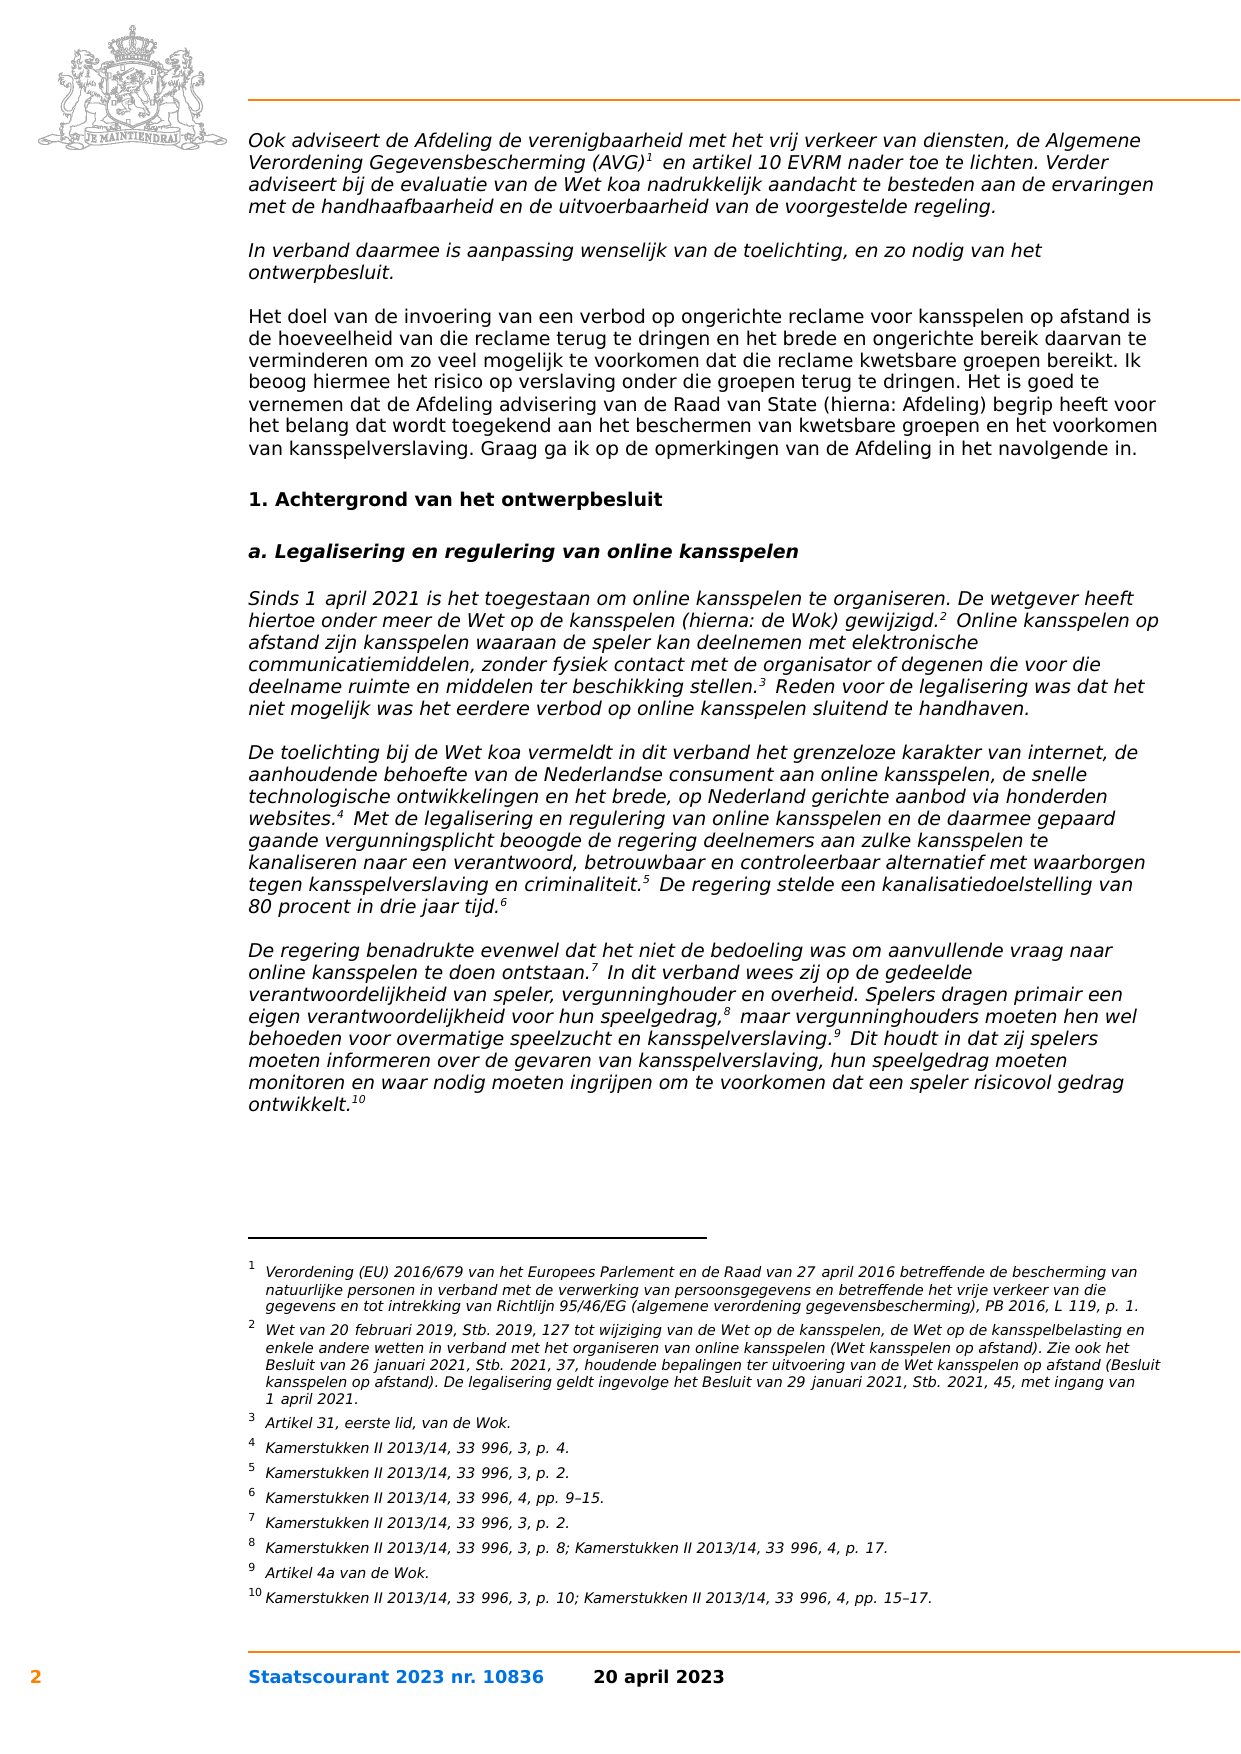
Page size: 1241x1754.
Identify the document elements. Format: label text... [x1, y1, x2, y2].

text Verordening (EU) 2016/679 van het Europees Parlement en de Raad van 27 april 2016 betreffende de bescherming van natuurlijke personen in verband met de verwerking van persoonsgegevens en betreffende het vrije verkeer van die gegevens en tot intrekking van Richtlijn 95/46/EG (algemene verordening gegevensbescherming), PB 2016, L 119, p. 1. [248, 1259, 1163, 1315]
text In verband daarmee is aanpassing wenselijk van de toelichting, en zo nodig van het ontwerpbesluit. [248, 240, 1163, 284]
text Artikel 31, eerste lid, van de Wok. [248, 1411, 1163, 1433]
text Het doel van de invoering van een verbod op ongerichte reclame voor kansspelen op afstand is de hoeveelheid van die reclame terug te dringen en het brede en ongerichte bereik daarvan te verminderen om zo veel mogelijk te voorkomen dat die reclame kwetsbare groepen bereikt. Ik beoog hiermee het risico op verslaving onder die groepen terug te dringen. Het is goed te vernemen dat de Afdeling advisering van de Raad van State (hierna: Afdeling) begrip heeft voor het belang dat wordt toegekend aan het beschermen van kwetsbare groepen en het voorkomen van kansspelverslaving. Graag ga ik op de opmerkingen van de Afdeling in het navolgende in. [248, 306, 1163, 459]
picture [38, 25, 227, 150]
text Kamerstukken II 2013/14, 33 996, 3, p. 8; Kamerstukken II 2013/14, 33 996, 4, p. 17. [248, 1536, 1163, 1558]
text Kamerstukken II 2013/14, 33 996, 3, p. 2. [248, 1461, 1163, 1483]
text De toelichting bij de Wet koa vermeldt in dit verband het grenzeloze karakter van internet, de aanhoudende behoefte van de Nederlandse consument aan online kansspelen, de snelle technologische ontwikkelingen en het brede, op Nederland gerichte aanbod via honderden websites. Met de legalisering en regulering van online kansspelen en de daarmee gepaard gaande vergunningsplicht beoogde de regering deelnemers aan zulke kansspelen te kanaliseren naar een verantwoord, betrouwbaar en controleerbaar alternatief met waarborgen tegen kansspelverslaving en criminaliteit. De regering stelde een kanalisatiedoelstelling van 80 procent in drie jaar tijd. [248, 742, 1163, 918]
text Kamerstukken II 2013/14, 33 996, 3, p. 4. [248, 1436, 1163, 1458]
text Sinds 1 april 2021 is het toegestaan om online kansspelen te organiseren. De wetgever heeft hiertoe onder meer de Wet op de kansspelen (hierna: de Wok) gewijzigd. Online kansspelen op afstand zijn kansspelen waaraan de speler kan deelnemen met elektronische communicatiemiddelen, zonder fysiek contact met de organisator of degenen die voor die deelname ruimte en middelen ter beschikking stellen. Reden voor de legalisering was dat het niet mogelijk was het eerdere verbod op online kansspelen sluitend te handhaven. [248, 588, 1163, 720]
text Wet van 20 februari 2019, Stb. 2019, 127 tot wijziging van de Wet op de kansspelen, de Wet op de kansspelbelasting en enkele andere wetten in verband met het organiseren van online kansspelen (Wet kansspelen op afstand). Zie ook het Besluit van 26 januari 2021, Stb. 2021, 37, houdende bepalingen ter uitvoering van de Wet kansspelen op afstand (Besluit kansspelen op afstand). De legalisering geldt ingevolge het Besluit van 29 januari 2021, Stb. 2021, 45, met ingang van 1 april 2021. [248, 1318, 1163, 1408]
text Ook adviseert de Afdeling de verenigbaarheid met het vrij verkeer van diensten, de Algemene Verordening Gegevensbescherming (AVG) en artikel 10 EVRM nader toe te lichten. Verder adviseert bij de evaluatie van de Wet koa nadrukkelijk aandacht te besteden aan de ervaringen met de handhaafbaarheid en de uitvoerbaarheid van de voorgestelde regeling. [248, 130, 1163, 218]
text Kamerstukken II 2013/14, 33 996, 4, pp. 9–15. [248, 1486, 1163, 1508]
text Artikel 4a van de Wok. [248, 1561, 1163, 1583]
text Kamerstukken II 2013/14, 33 996, 3, p. 2. [248, 1511, 1163, 1533]
text Kamerstukken II 2013/14, 33 996, 3, p. 10; Kamerstukken II 2013/14, 33 996, 4, pp. 15–17. [248, 1586, 1163, 1608]
text De regering benadrukte evenwel dat het niet de bedoeling was om aanvullende vraag naar online kansspelen te doen ontstaan. In dit verband wees zij op de gedeelde verantwoordelijkheid van speler, vergunninghouder en overheid. Spelers dragen primair een eigen verantwoordelijkheid voor hun speelgedrag, maar vergunninghouders moeten hen wel behoeden voor overmatige speelzucht en kansspelverslaving. Dit houdt in dat zij spelers moeten informeren over de gevaren van kansspelverslaving, hun speelgedrag moeten monitoren en waar nodig moeten ingrijpen om te voorkomen dat een speler risicovol gedrag ontwikkelt. [248, 940, 1163, 1116]
subtitle a. Legalisering en regulering van online kansspelen [248, 541, 1163, 563]
subtitle 1. Achtergrond van het ontwerpbesluit [248, 489, 1163, 511]
